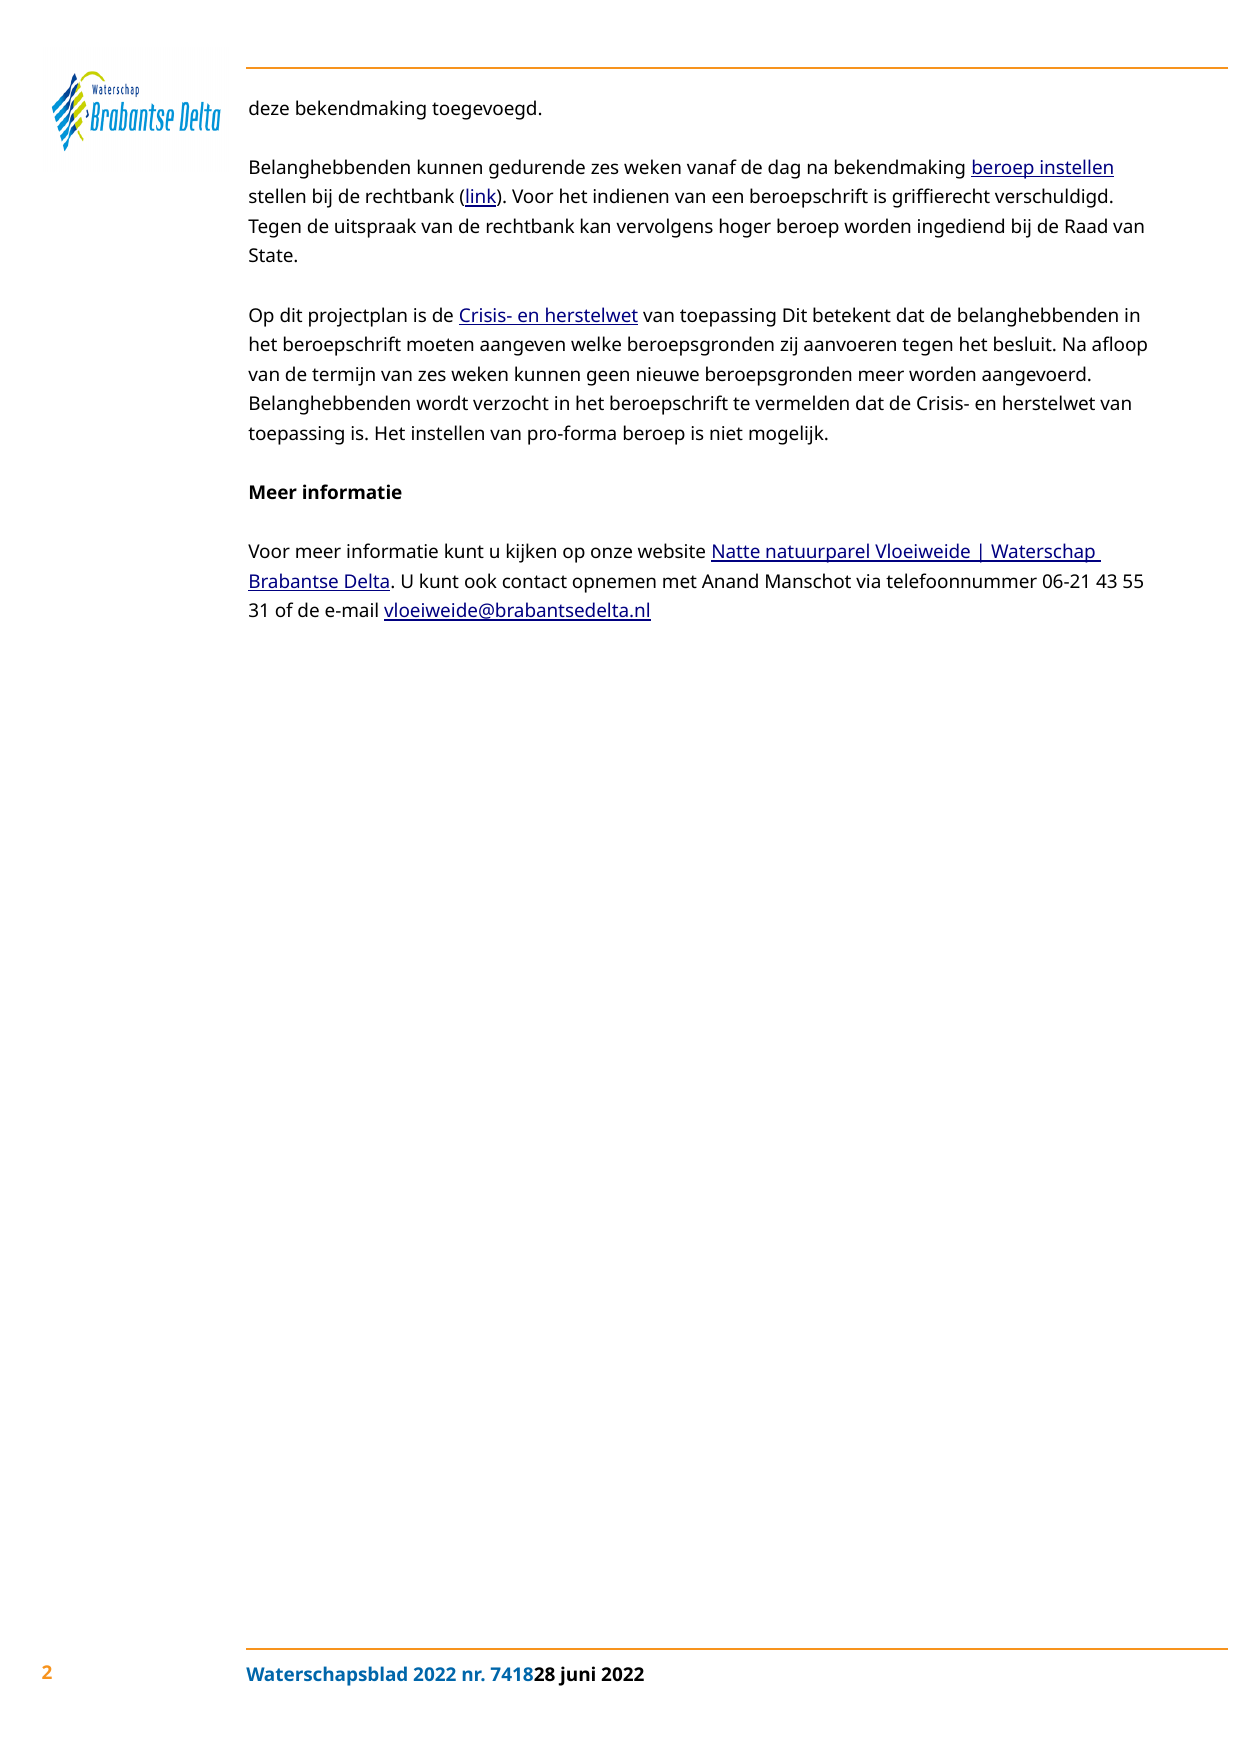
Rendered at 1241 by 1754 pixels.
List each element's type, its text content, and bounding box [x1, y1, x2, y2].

text Meer informatie [248, 479, 1152, 505]
text Voor meer informatie kunt u kijken op onze website Natte natuurparel Vloeiweide | Waterschap Brabantse Delta. U kunt ook contact opnemen met Anand Manschot via telefoonnummer 06-21 43 55 31 of de e-mail vloeiweide@brabantsedelta.nl [248, 538, 1152, 623]
text deze bekendmaking toegevoegd. [248, 95, 1152, 121]
text Belanghebbenden kunnen gedurende zes weken vanaf de dag na bekendmaking beroep instellen stellen bij de rechtbank (link). Voor het indienen van een beroepschrift is griffierecht verschuldigd. Tegen de uitspraak van de rechtbank kan vervolgens hoger beroep worden ingediend bij de Raad van State. [248, 154, 1152, 268]
picture [41, 47, 231, 172]
text Op dit projectplan is de Crisis- en herstelwet van toepassing Dit betekent dat de belanghebbenden in het beroepschrift moeten aangeven welke beroepsgronden zij aanvoeren tegen het besluit. Na afloop van de termijn van zes weken kunnen geen nieuwe beroepsgronden meer worden aangevoerd. Belanghebbenden wordt verzocht in het beroepschrift te vermelden dat de Crisis- en herstelwet van toepassing is. Het instellen van pro-forma beroep is niet mogelijk. [248, 302, 1152, 446]
